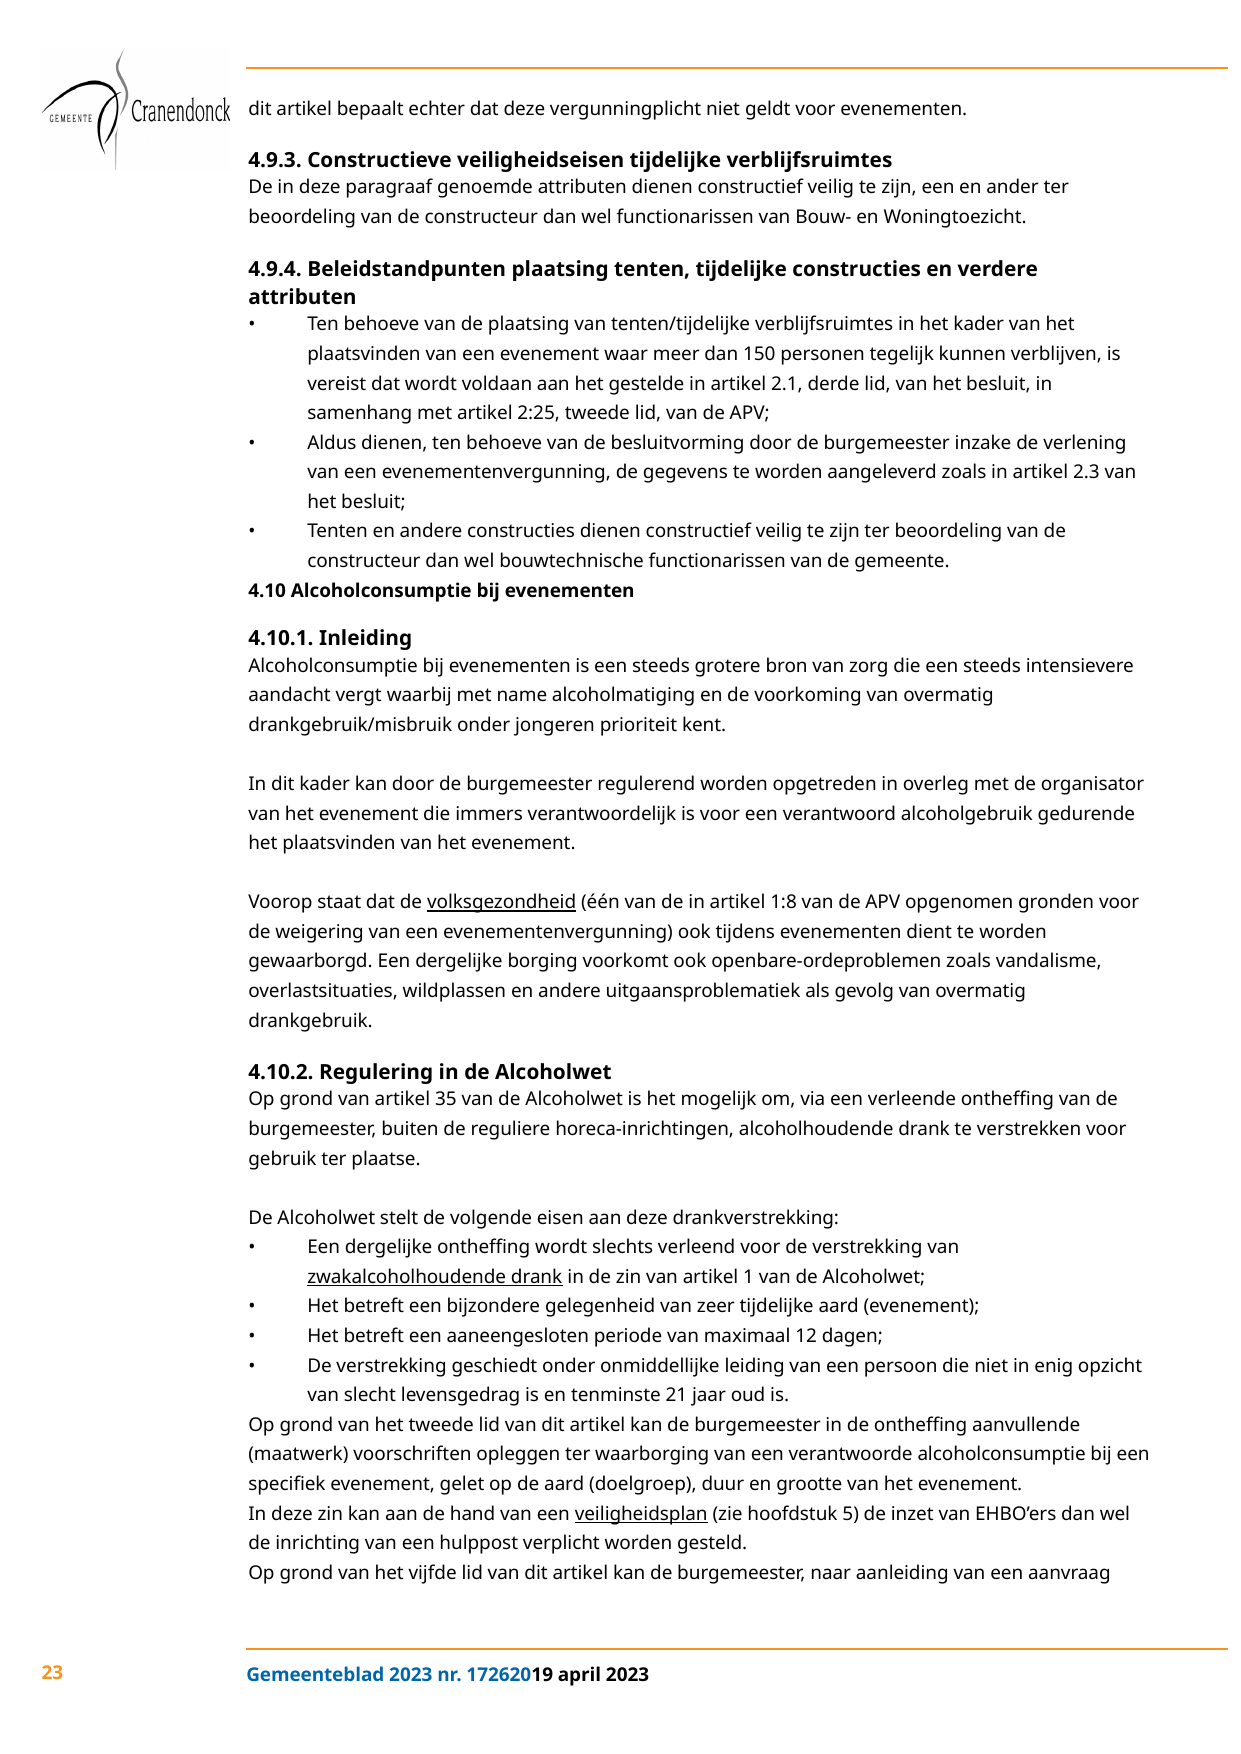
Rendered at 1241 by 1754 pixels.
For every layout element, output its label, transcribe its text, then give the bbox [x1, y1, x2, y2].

text In deze zin kan aan de hand van een veiligheidsplan (zie hoofdstuk 5) de inzet van EHBO’ers dan wel de inrichting van een hulppost verplicht worden gesteld. [248, 1500, 1152, 1555]
text Voorop staat dat de volksgezondheid (één van de in artikel 1:8 van de APV opgenomen gronden voor de weigering van een evenementenvergunning) ook tijdens evenementen dient te worden gewaarborgd. Een dergelijke borging voorkomt ook openbare-ordeproblemen zoals vandalisme, overlastsituaties, wildplassen en andere uitgaansproblematiek als gevolg van overmatig drankgebruik. [248, 888, 1152, 1032]
text Op grond van artikel 35 van de Alcoholwet is het mogelijk om, via een verleende ontheffing van de burgemeester, buiten de reguliere horeca-inrichtingen, alcoholhoudende drank te verstrekken voor gebruik ter plaatse. [248, 1086, 1152, 1171]
text 4.9.4. Beleidstandpunten plaatsing tenten, tijdelijke constructies en verdere attributen [248, 254, 1152, 311]
list Het betreft een aaneengesloten periode van maximaal 12 dagen; [248, 1322, 1152, 1348]
list De verstrekking geschiedt onder onmiddellijke leiding van een persoon die niet in enig opzicht van slecht levensgedrag is en tenminste 21 jaar oud is. [248, 1352, 1152, 1407]
text 4.9.3. Constructieve veiligheidseisen tijdelijke verblijfsruimtes [248, 145, 1152, 174]
text Op grond van het tweede lid van dit artikel kan de burgemeester in de ontheffing aanvullende (maatwerk) voorschriften opleggen ter waarborging van een verantwoorde alcoholconsumptie bij een specifiek evenement, gelet op de aard (doelgroep), duur en grootte van het evenement. [248, 1411, 1152, 1496]
text In dit kader kan door de burgemeester regulerend worden opgetreden in overleg met de organisator van het evenement die immers verantwoordelijk is voor een verantwoord alcoholgebruik gedurende het plaatsvinden van het evenement. [248, 770, 1152, 855]
text dit artikel bepaalt echter dat deze vergunningplicht niet geldt voor evenementen. [248, 95, 1152, 121]
text 4.10.1. Inleiding [248, 623, 1152, 652]
text De Alcoholwet stelt de volgende eisen aan deze drankverstrekking: [248, 1204, 1152, 1230]
list Aldus dienen, ten behoeve van de besluitvorming door de burgemeester inzake de verlening van een evenementenvergunning, de gegevens te worden aangeleverd zoals in artikel 2.3 van het besluit; [248, 429, 1152, 514]
text 4.10.2. Regulering in de Alcoholwet [248, 1057, 1152, 1086]
text Op grond van het vijfde lid van dit artikel kan de burgemeester, naar aanleiding van een aanvraag [248, 1559, 1152, 1585]
list Een dergelijke ontheffing wordt slechts verleend voor de verstrekking van zwakalcoholhoudende drank in de zin van artikel 1 van de Alcoholwet; [248, 1233, 1152, 1289]
list Ten behoeve van de plaatsing van tenten/tijdelijke verblijfsruimtes in het kader van het plaatsvinden van een evenement waar meer dan 150 personen tegelijk kunnen verblijven, is vereist dat wordt voldaan aan het gestelde in artikel 2.1, derde lid, van het besluit, in samenhang met artikel 2:25, tweede lid, van de APV; [248, 311, 1152, 425]
text 4.10 Alcoholconsumptie bij evenementen [248, 577, 1152, 602]
list Het betreft een bijzondere gelegenheid van zeer tijdelijke aard (evenement); [248, 1293, 1152, 1318]
picture [41, 47, 231, 172]
text Alcoholconsumptie bij evenementen is een steeds grotere bron van zorg die een steeds intensievere aandacht vergt waarbij met name alcoholmatiging en de voorkoming van overmatig drankgebruik/misbruik onder jongeren prioriteit kent. [248, 652, 1152, 737]
text De in deze paragraaf genoemde attributen dienen constructief veilig te zijn, een en ander ter beoordeling van de constructeur dan wel functionarissen van Bouw- en Woningtoezicht. [248, 174, 1152, 229]
list Tenten en andere constructies dienen constructief veilig te zijn ter beoordeling van de constructeur dan wel bouwtechnische functionarissen van de gemeente. [248, 518, 1152, 573]
